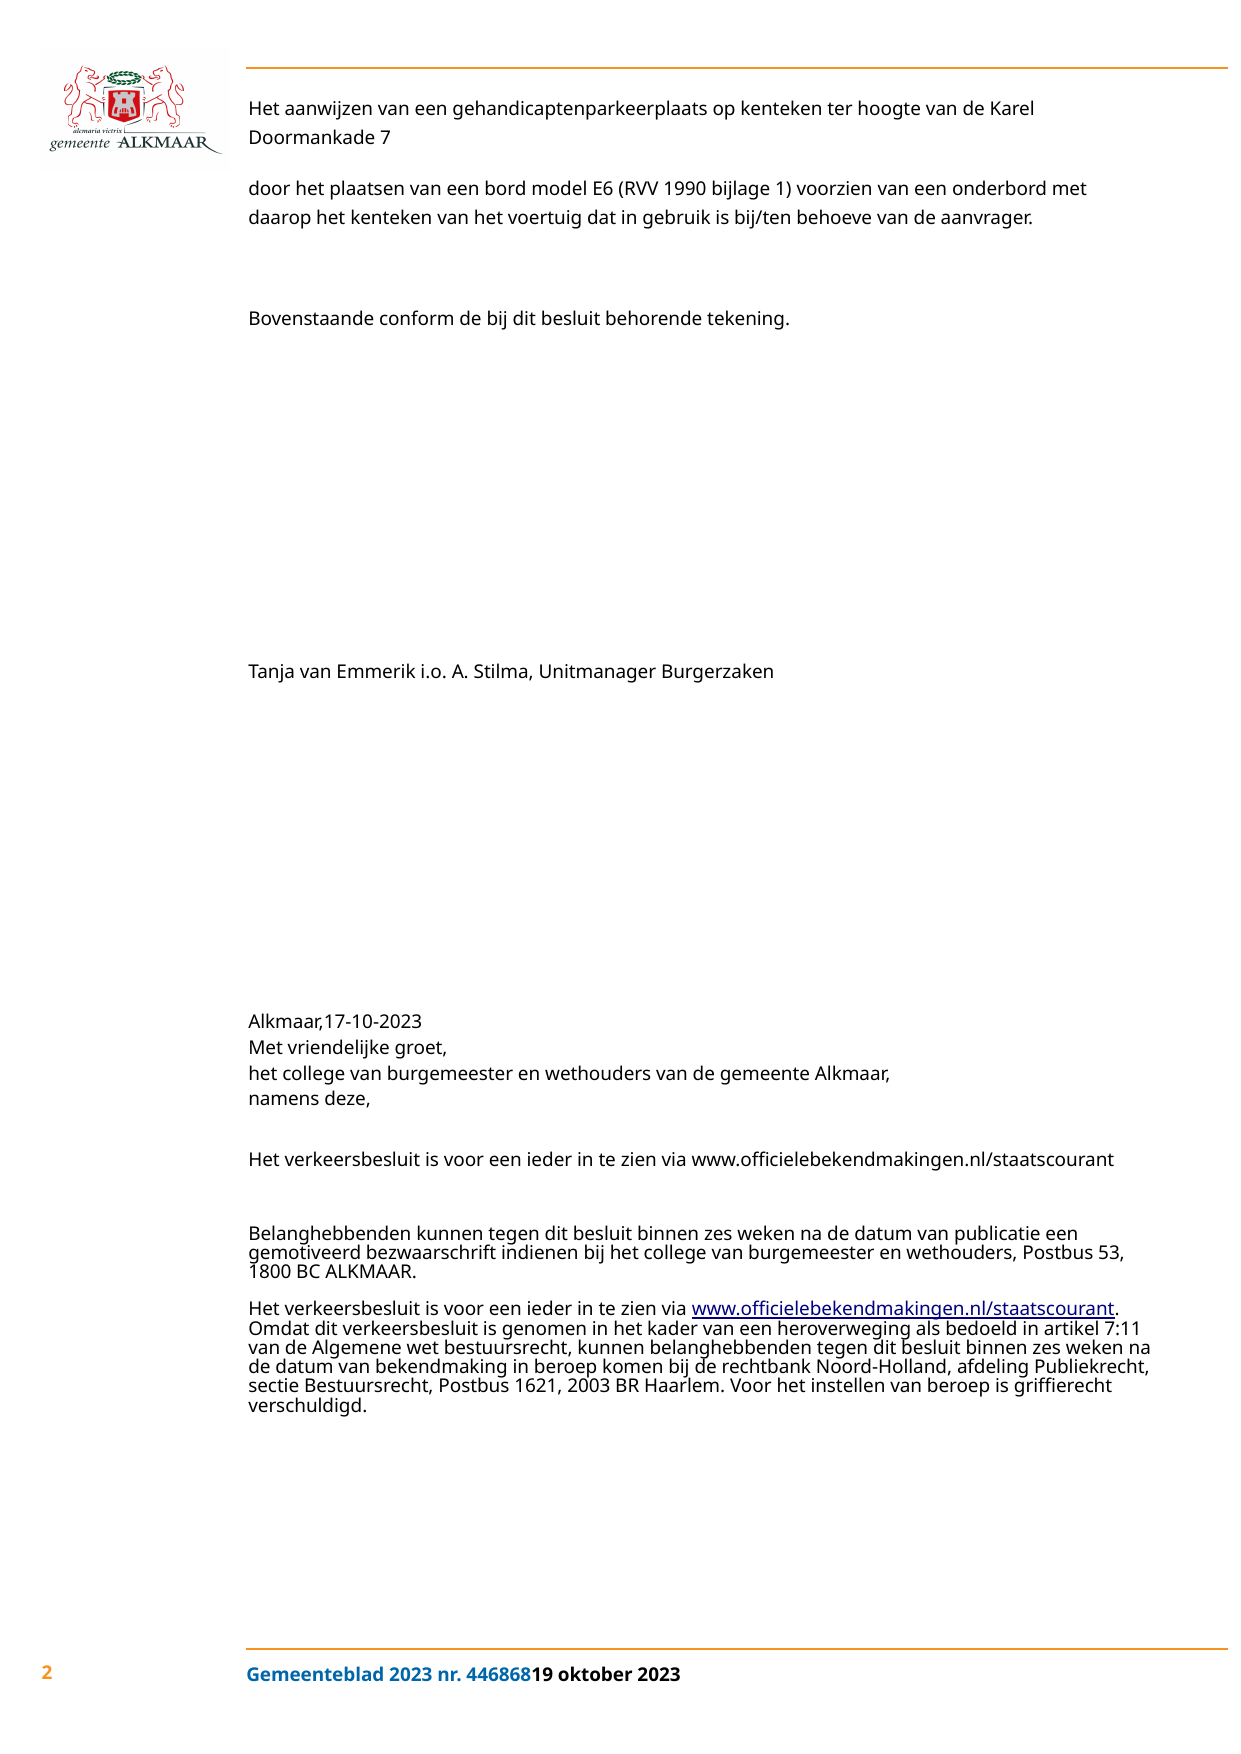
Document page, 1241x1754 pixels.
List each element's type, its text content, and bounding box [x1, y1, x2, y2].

text Het verkeersbesluit is voor een ieder in te zien via www.officielebekendmakingen.nl/staatscourant. Omdat dit verkeersbesluit is genomen in het kader van een heroverweging als bedoeld in artikel 7:11 van de Algemene wet bestuursrecht, kunnen belanghebbenden tegen dit besluit binnen zes weken na de datum van bekendmaking in beroep komen bij de rechtbank Noord-Holland, afdeling Publiekrecht, sectie Bestuursrecht, Postbus 1621, 2003 BR Haarlem. Voor het instellen van beroep is griffierecht verschuldigd. [248, 1300, 1152, 1416]
picture [41, 47, 231, 172]
text Het aanwijzen van een gehandicaptenparkeerplaats op kenteken ter hoogte van de Karel Doormankade 7 [248, 95, 1152, 150]
text Het verkeersbesluit is voor een ieder in te zien via www.officielebekendmakingen.nl/staatscourant [248, 1151, 1152, 1170]
text het college van burgemeester en wethouders van de gemeente Alkmaar, [248, 1060, 1152, 1086]
text Met vriendelijke groet, [248, 1034, 1152, 1060]
text Bovenstaande conform de bij dit besluit behorende tekening. [248, 305, 1152, 331]
text namens deze, [248, 1086, 1152, 1111]
text door het plaatsen van een bord model E6 (RVV 1990 bijlage 1) voorzien van een onderbord met daarop het kenteken van het voertuig dat in gebruik is bij/ten behoeve van de aanvrager. [248, 175, 1152, 230]
text Alkmaar,17-10-2023 [248, 1008, 1152, 1034]
text Belanghebbenden kunnen tegen dit besluit binnen zes weken na de datum van publicatie een gemotiveerd bezwaarschrift indienen bij het college van burgemeester en wethouders, Postbus 53, 1800 BC ALKMAAR. [248, 1225, 1152, 1282]
text Tanja van Emmerik i.o. A. Stilma, Unitmanager Burgerzaken [248, 658, 1152, 684]
